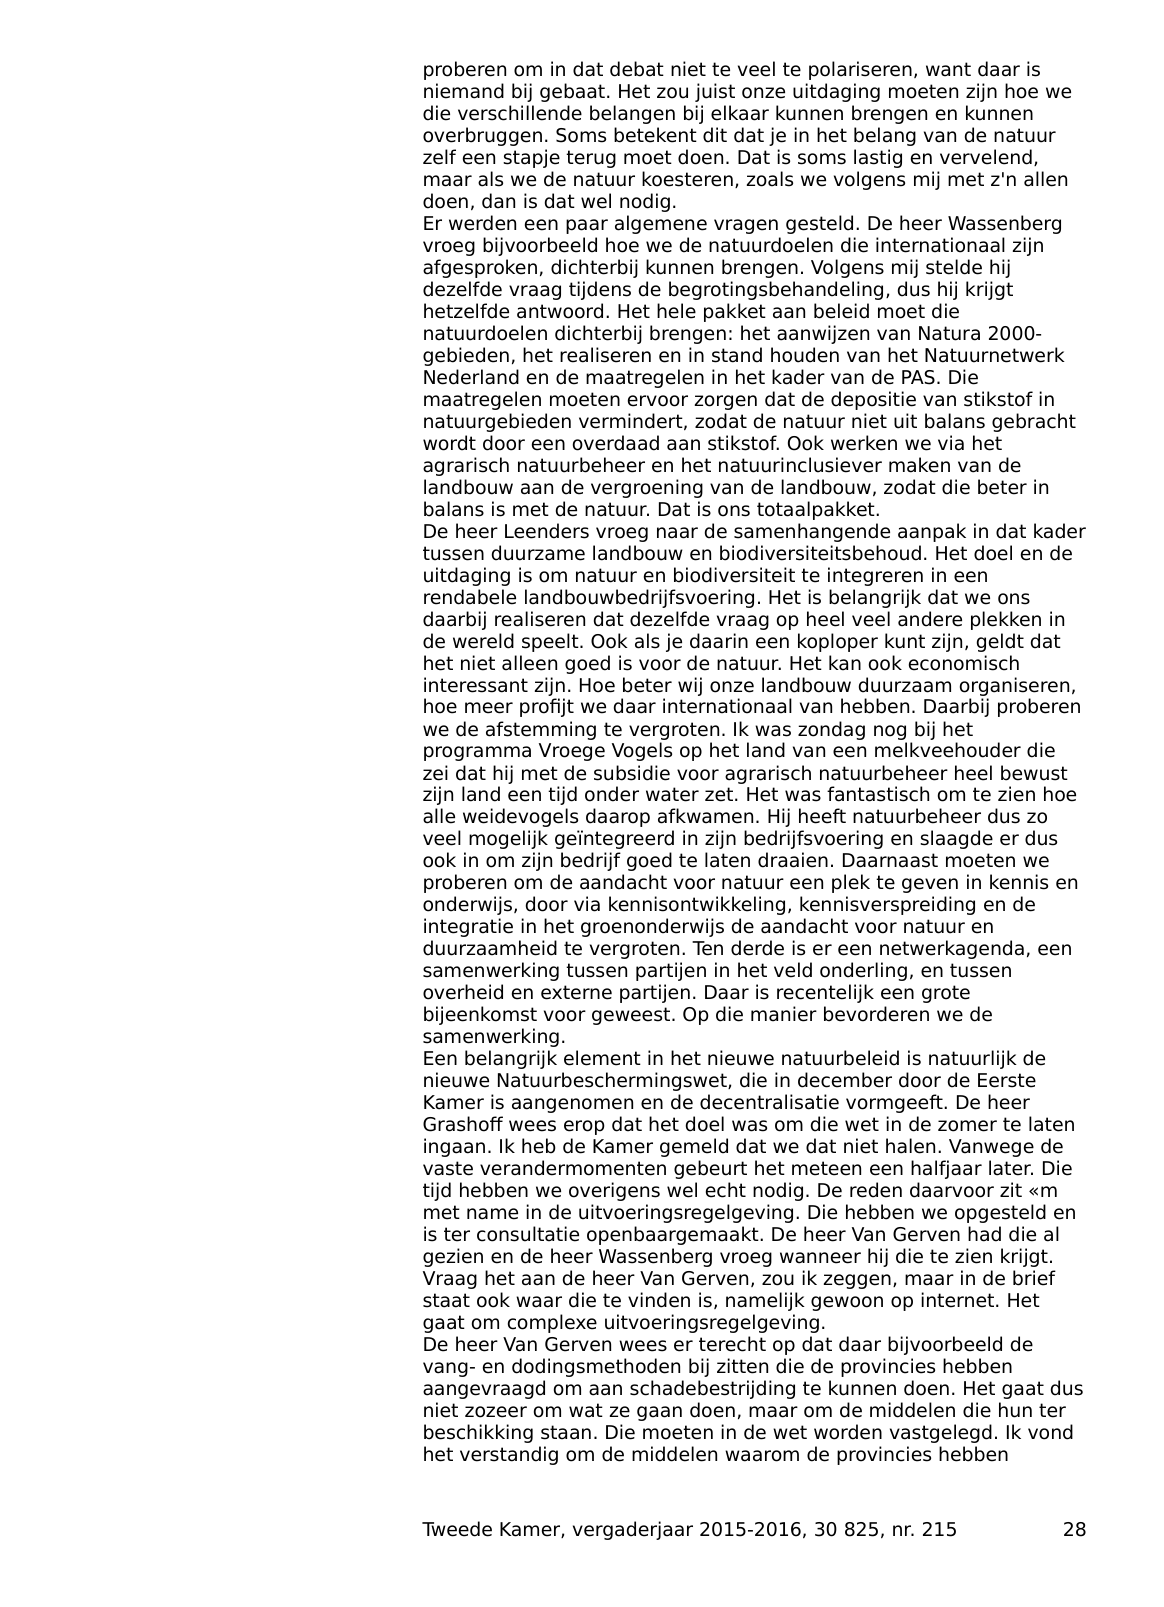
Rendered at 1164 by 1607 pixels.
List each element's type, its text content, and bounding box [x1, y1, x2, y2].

text De heer Van Gerven wees er terecht op dat daar bijvoorbeeld de vang- en dodingsmethoden bij zitten die de provincies hebben aangevraagd om aan schadebestrijding te kunnen doen. Het gaat dus niet zozeer om wat ze gaan doen, maar om de middelen die hun ter beschikking staan. Die moeten in de wet worden vastgelegd. Ik vond het verstandig om de middelen waarom de provincies hebben [422, 1334, 1087, 1466]
text De heer Leenders vroeg naar de samenhangende aanpak in dat kader tussen duurzame landbouw en biodiversiteitsbehoud. Het doel en de uitdaging is om natuur en biodiversiteit te integreren in een rendabele landbouwbedrijfsvoering. Het is belangrijk dat we ons daarbij realiseren dat dezelfde vraag op heel veel andere plekken in de wereld speelt. Ook als je daarin een koploper kunt zijn, geldt dat het niet alleen goed is voor de natuur. Het kan ook economisch interessant zijn. Hoe beter wij onze landbouw duurzaam organiseren, hoe meer profijt we daar internationaal van hebben. Daarbij proberen we de afstemming te vergroten. Ik was zondag nog bij het programma Vroege Vogels op het land van een melkveehouder die zei dat hij met de subsidie voor agrarisch natuurbeheer heel bewust zijn land een tijd onder water zet. Het was fantastisch om te zien hoe alle weidevogels daarop afkwamen. Hij heeft natuurbeheer dus zo veel mogelijk geïntegreerd in zijn bedrijfsvoering en slaagde er dus ook in om zijn bedrijf goed te laten draaien. Daarnaast moeten we proberen om de aandacht voor natuur een plek te geven in kennis en onderwijs, door via kennisontwikkeling, kennisverspreiding en de integratie in het groenonderwijs de aandacht voor natuur en duurzaamheid te vergroten. Ten derde is er een netwerkagenda, een samenwerking tussen partijen in het veld onderling, en tussen overheid en externe partijen. Daar is recentelijk een grote bijeenkomst voor geweest. Op die manier bevorderen we de samenwerking. [422, 521, 1087, 1048]
text Er werden een paar algemene vragen gesteld. De heer Wassenberg vroeg bijvoorbeeld hoe we de natuurdoelen die internationaal zijn afgesproken, dichterbij kunnen brengen. Volgens mij stelde hij dezelfde vraag tijdens de begrotingsbehandeling, dus hij krijgt hetzelfde antwoord. Het hele pakket aan beleid moet die natuurdoelen dichterbij brengen: het aanwijzen van Natura 2000-gebieden, het realiseren en in stand houden van het Natuurnetwerk Nederland en de maatregelen in het kader van de PAS. Die maatregelen moeten ervoor zorgen dat de depositie van stikstof in natuurgebieden vermindert, zodat de natuur niet uit balans gebracht wordt door een overdaad aan stikstof. Ook werken we via het agrarisch natuurbeheer en het natuurinclusiever maken van de landbouw aan de vergroening van de landbouw, zodat die beter in balans is met de natuur. Dat is ons totaalpakket. [422, 213, 1087, 521]
text Een belangrijk element in het nieuwe natuurbeleid is natuurlijk de nieuwe Natuurbeschermingswet, die in december door de Eerste Kamer is aangenomen en de decentralisatie vormgeeft. De heer Grashoff wees erop dat het doel was om die wet in de zomer te laten ingaan. Ik heb de Kamer gemeld dat we dat niet halen. Vanwege de vaste verandermomenten gebeurt het meteen een halfjaar later. Die tijd hebben we overigens wel echt nodig. De reden daarvoor zit «m met name in de uitvoeringsregelgeving. Die hebben we opgesteld en is ter consultatie openbaargemaakt. De heer Van Gerven had die al gezien en de heer Wassenberg vroeg wanneer hij die te zien krijgt. Vraag het aan de heer Van Gerven, zou ik zeggen, maar in de brief staat ook waar die te vinden is, namelijk gewoon op internet. Het gaat om complexe uitvoeringsregelgeving. [422, 1048, 1087, 1334]
text proberen om in dat debat niet te veel te polariseren, want daar is niemand bij gebaat. Het zou juist onze uitdaging moeten zijn hoe we die verschillende belangen bij elkaar kunnen brengen en kunnen overbruggen. Soms betekent dit dat je in het belang van de natuur zelf een stapje terug moet doen. Dat is soms lastig en vervelend, maar als we de natuur koesteren, zoals we volgens mij met z'n allen doen, dan is dat wel nodig. [422, 59, 1087, 213]
